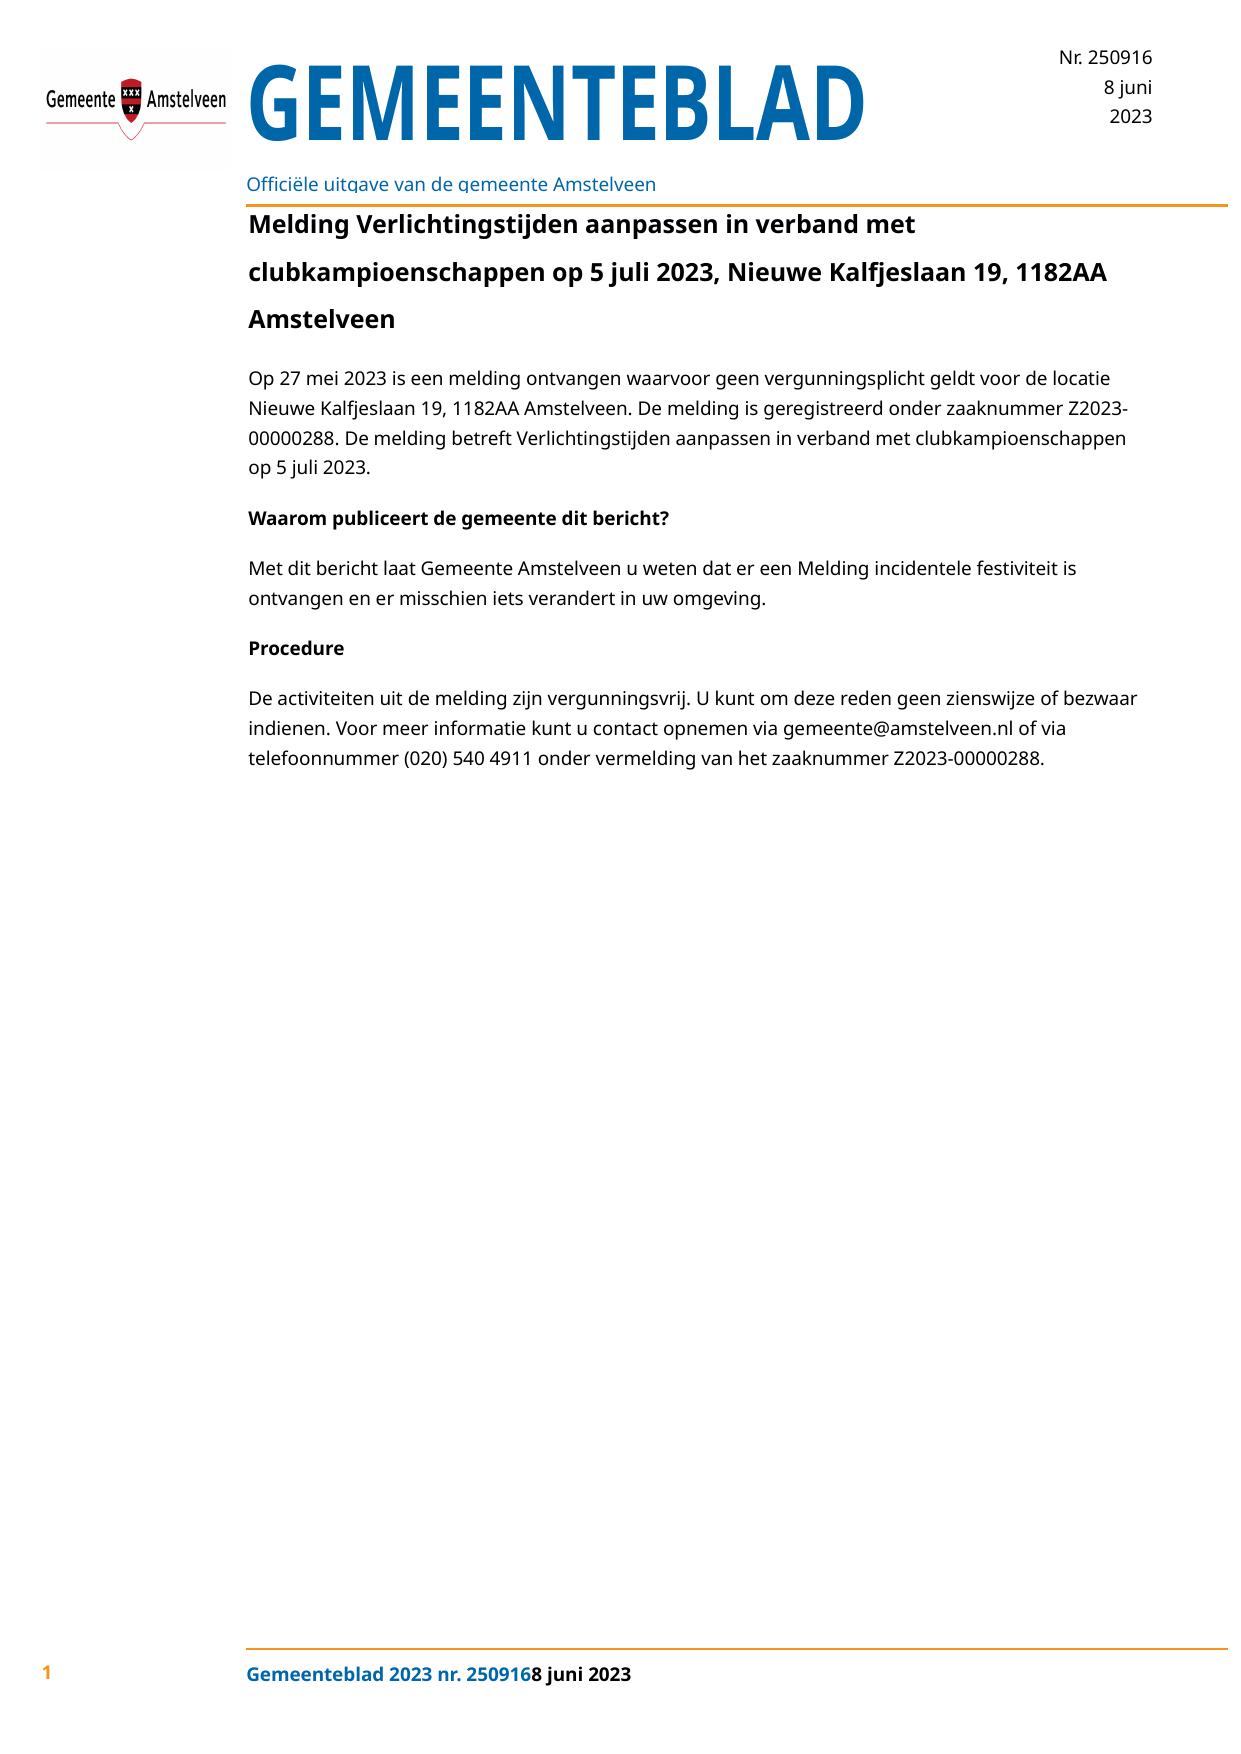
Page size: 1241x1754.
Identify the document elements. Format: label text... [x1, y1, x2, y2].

picture [41, 47, 231, 172]
text Melding Verlichtingstijden aanpassen in verband met clubkampioenschappen op 5 juli 2023, Nieuwe Kalfjeslaan 19, 1182AA Amstelveen [248, 207, 1152, 336]
text Op 27 mei 2023 is een melding ontvangen waarvoor geen vergunningsplicht geldt voor de locatie Nieuwe Kalfjeslaan 19, 1182AA Amstelveen. De melding is geregistreerd onder zaaknummer Z2023-00000288. De melding betreft Verlichtingstijden aanpassen in verband met clubkampioenschappen op 5 juli 2023. [248, 366, 1152, 480]
text De activiteiten uit de melding zijn vergunningsvrij. U kunt om deze reden geen zienswijze of bezwaar indienen. Voor meer informatie kunt u contact opnemen via gemeente@amstelveen.nl of via telefoonnummer (020) 540 4911 onder vermelding van het zaaknummer Z2023-00000288. [248, 686, 1152, 770]
text Procedure [248, 635, 1152, 661]
text Met dit bericht laat Gemeente Amstelveen u weten dat er een Melding incidentele festiviteit is ontvangen en er misschien iets verandert in uw omgeving. [248, 555, 1152, 610]
text Waarom publiceert de gemeente dit bericht? [248, 505, 1152, 530]
